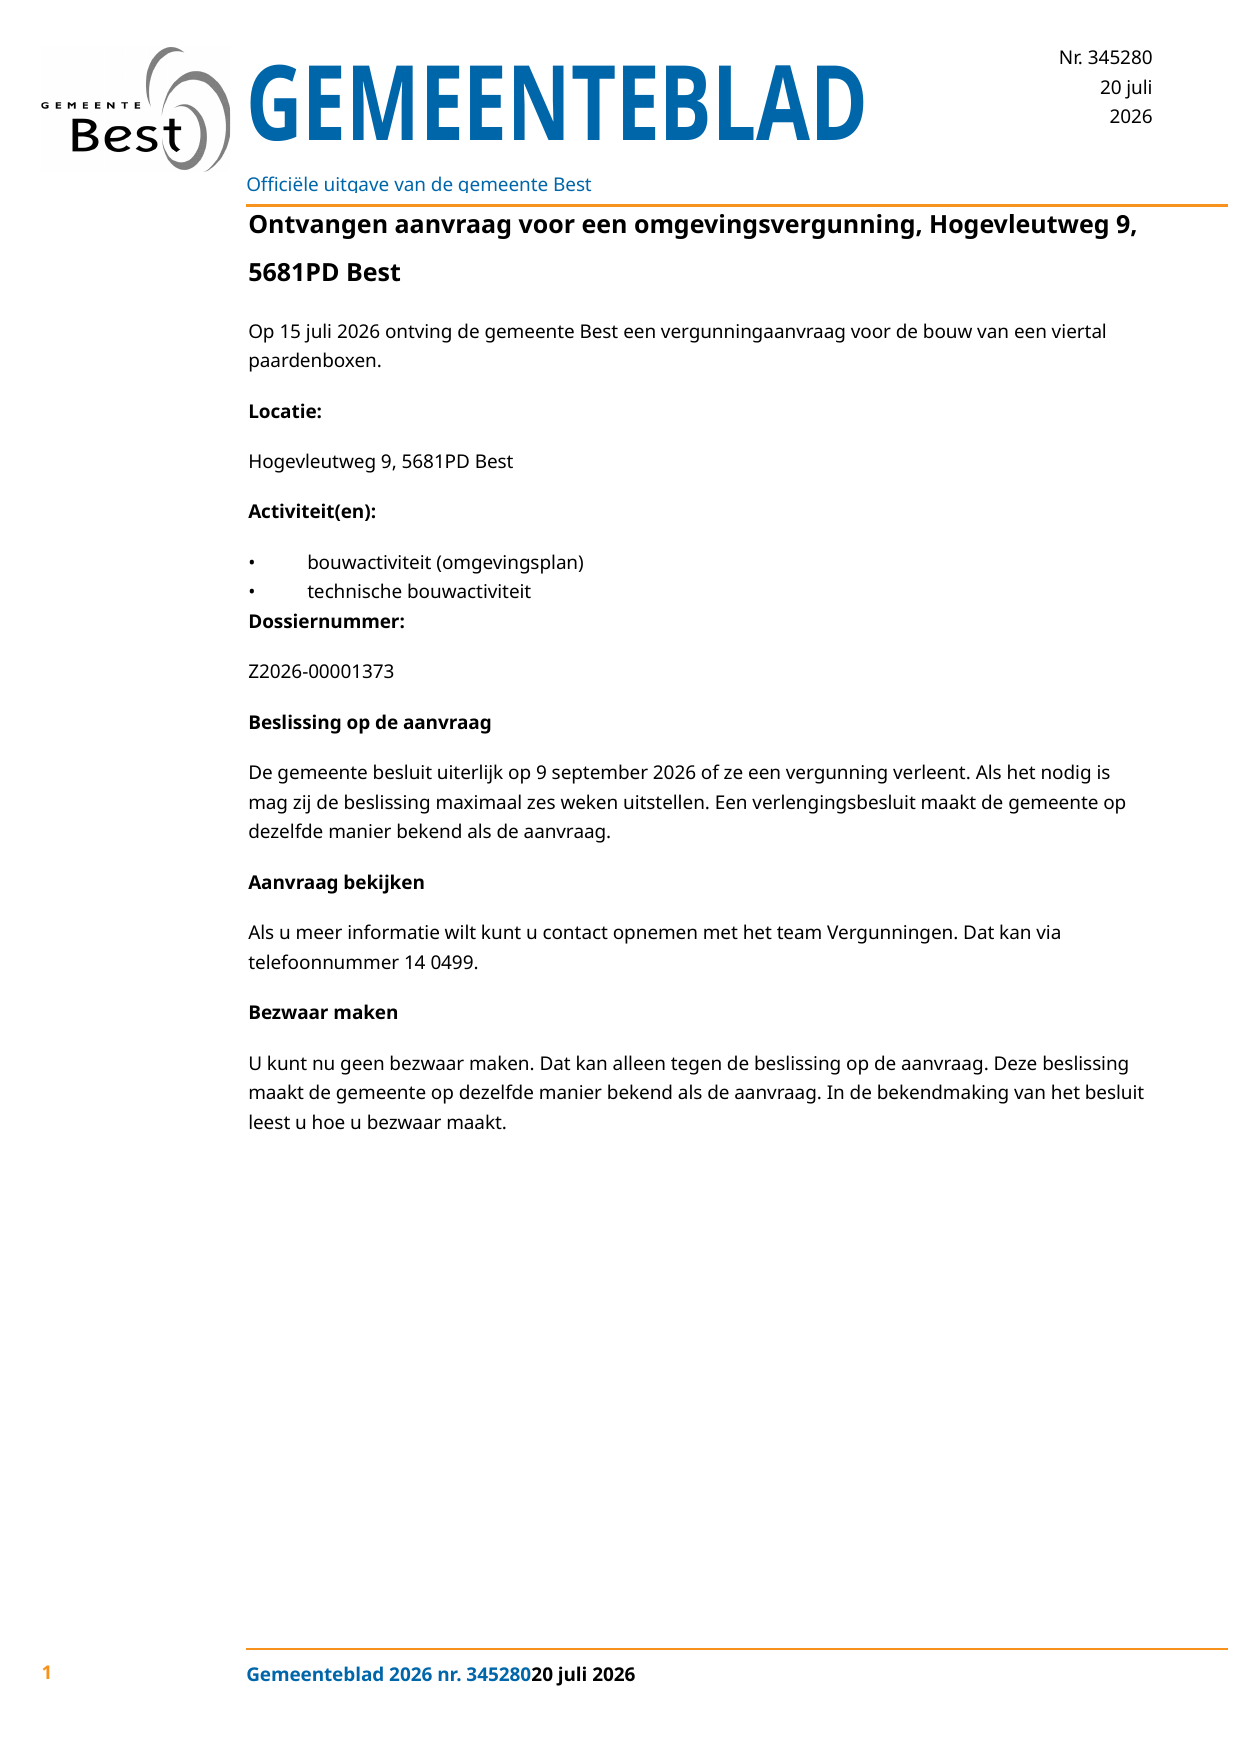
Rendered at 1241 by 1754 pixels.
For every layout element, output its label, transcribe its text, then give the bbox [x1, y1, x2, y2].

text Dossiernummer: [248, 608, 1152, 634]
text Beslissing op de aanvraag [248, 709, 1152, 735]
list technische bouwactiviteit [248, 579, 1152, 604]
text Aanvraag bekijken [248, 869, 1152, 895]
picture [41, 47, 231, 172]
list bouwactiviteit (omgevingsplan) [248, 549, 1152, 575]
text Z2026-00001373 [248, 659, 1152, 684]
text Als u meer informatie wilt kunt u contact opnemen met het team Vergunningen. Dat kan via telefoonnummer 14 0499. [248, 919, 1152, 975]
text Ontvangen aanvraag voor een omgevingsvergunning, Hogevleutweg 9, 5681PD Best [248, 207, 1152, 288]
text U kunt nu geen bezwaar maken. Dat kan alleen tegen de beslissing op de aanvraag. Deze beslissing maakt de gemeente op dezelfde manier bekend als de aanvraag. In de bekendmaking van het besluit leest u hoe u bezwaar maakt. [248, 1050, 1152, 1135]
text De gemeente besluit uiterlijk op 9 september 2026 of ze een vergunning verleent. Als het nodig is mag zij de beslissing maximaal zes weken uitstellen. Een verlengingsbesluit maakt de gemeente op dezelfde manier bekend als de aanvraag. [248, 759, 1152, 844]
text Locatie: [248, 398, 1152, 424]
text Hogevleutweg 9, 5681PD Best [248, 448, 1152, 474]
text Activiteit(en): [248, 499, 1152, 524]
text Bezwaar maken [248, 999, 1152, 1025]
text Op 15 juli 2026 ontving de gemeente Best een vergunningaanvraag voor de bouw van een viertal paardenboxen. [248, 318, 1152, 373]
